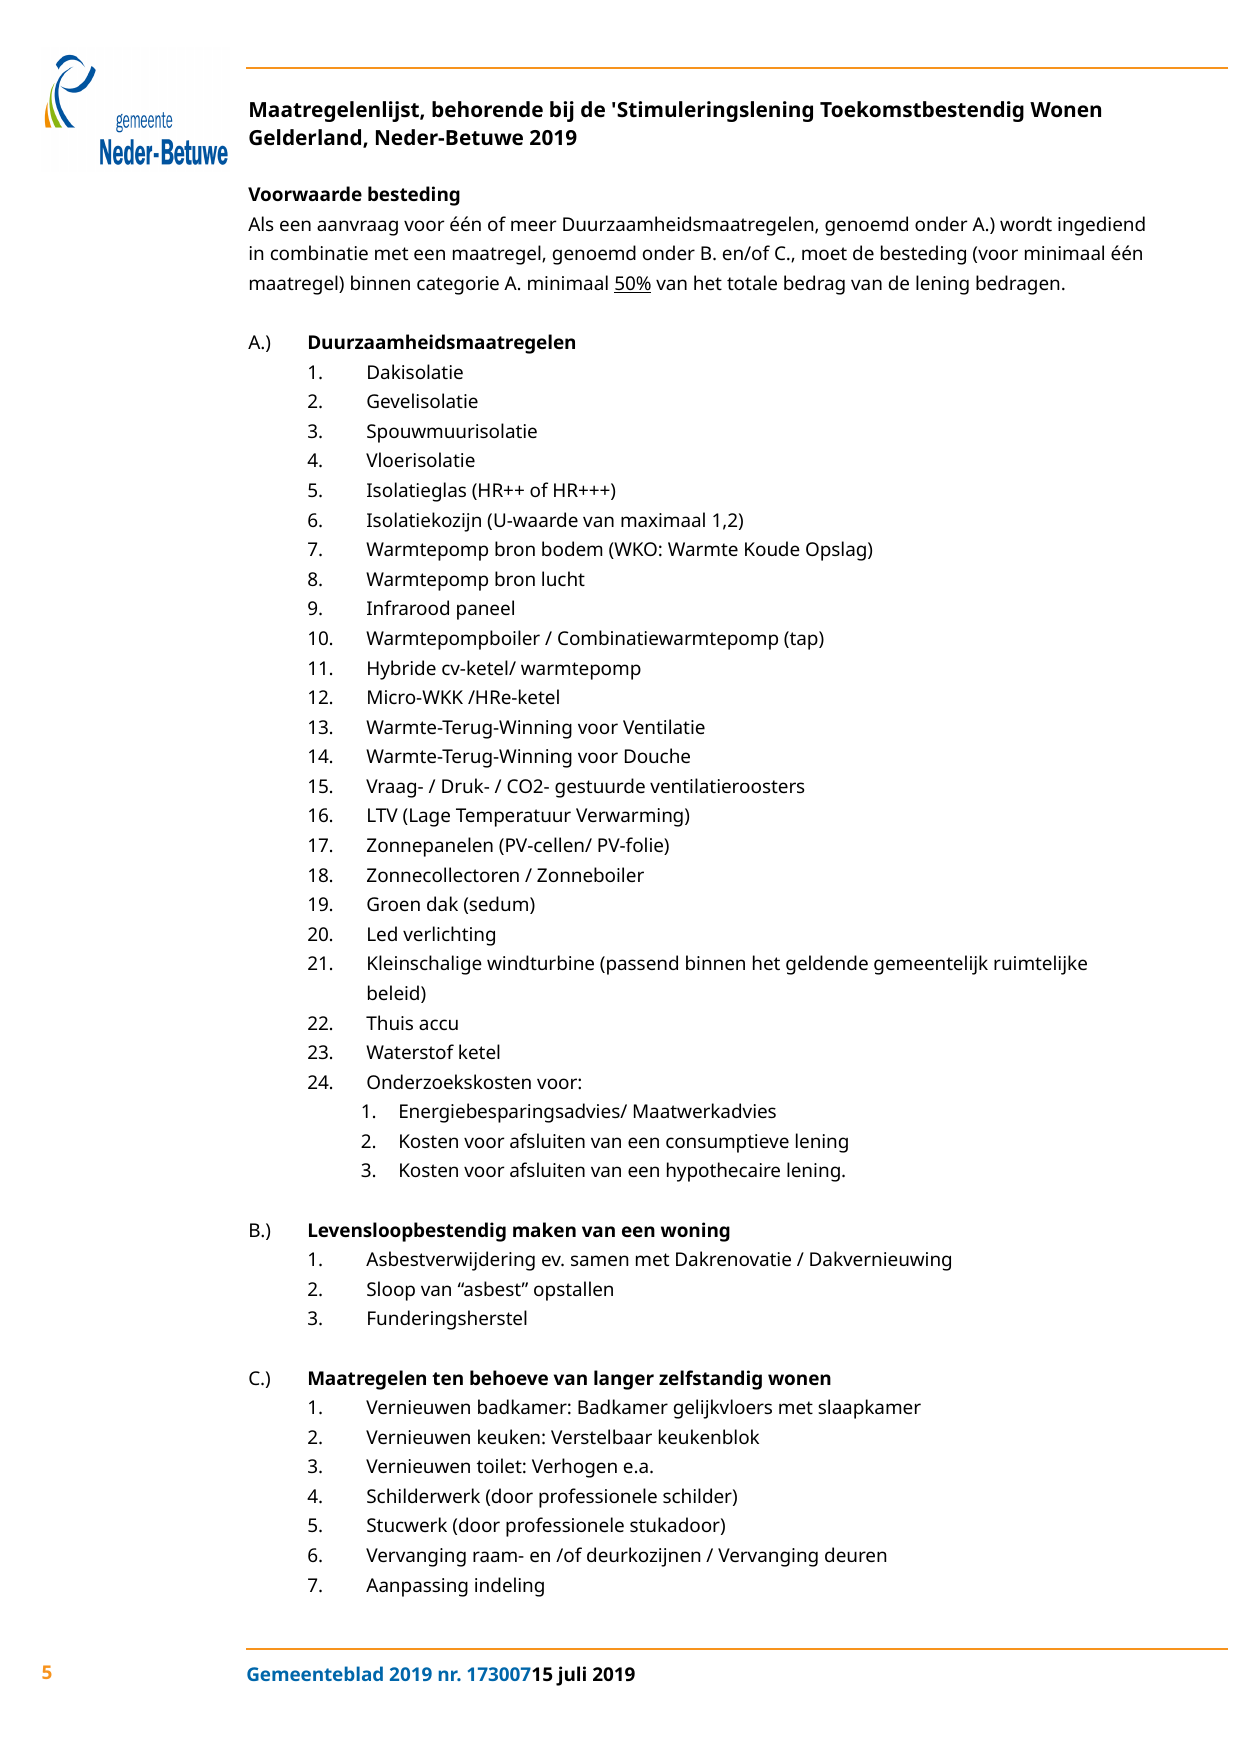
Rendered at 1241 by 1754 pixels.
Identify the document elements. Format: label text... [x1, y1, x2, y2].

list Energiebesparingsadvies/ Maatwerkadvies [361, 1098, 1152, 1124]
list Dakisolatie [307, 359, 1152, 384]
list Sloop van “asbest” opstallen [307, 1276, 1152, 1302]
text Voorwaarde besteding [248, 181, 1152, 207]
list Duurzaamheidsmaatregelen [248, 329, 1152, 355]
list Isolatieglas (HR++ of HR+++) [307, 477, 1152, 503]
list Vloerisolatie [307, 448, 1152, 473]
list Schilderwerk (door professionele schilder) [307, 1483, 1152, 1509]
list Vernieuwen badkamer: Badkamer gelijkvloers met slaapkamer [307, 1394, 1152, 1420]
list Led verlichting [307, 921, 1152, 947]
list Waterstof ketel [307, 1039, 1152, 1065]
list Zonnecollectoren / Zonneboiler [307, 862, 1152, 887]
list Spouwmuurisolatie [307, 418, 1152, 444]
list Vervanging raam- en /of deurkozijnen / Vervanging deuren [307, 1542, 1152, 1568]
list Warmtepomp bron bodem (WKO: Warmte Koude Opslag) [307, 536, 1152, 562]
text Maatregelenlijst, behorende bij de 'Stimuleringslening Toekomstbestendig Wonen Gelderland, Neder-Betuwe 2019 [248, 95, 1152, 152]
list Vernieuwen keuken: Verstelbaar keukenblok [307, 1424, 1152, 1449]
list Warmte-Terug-Winning voor Douche [307, 743, 1152, 769]
list Gevelisolatie [307, 388, 1152, 414]
list Asbestverwijdering ev. samen met Dakrenovatie / Dakvernieuwing [307, 1246, 1152, 1272]
text Als een aanvraag voor één of meer Duurzaamheidsmaatregelen, genoemd onder A.) wordt ingediend in combinatie met een maatregel, genoemd onder B. en/of C., moet de besteding (voor minimaal één maatregel) binnen categorie A. minimaal 50% van het totale bedrag van de lening bedragen. [248, 211, 1152, 296]
list Warmtepomp bron lucht [307, 566, 1152, 592]
list Hybride cv-ketel/ warmtepomp [307, 655, 1152, 680]
list Levensloopbestendig maken van een woning [248, 1217, 1152, 1242]
list Maatregelen ten behoeve van langer zelfstandig wonen [248, 1365, 1152, 1390]
list Kosten voor afsluiten van een hypothecaire lening. [361, 1158, 1152, 1183]
list Warmtepompboiler / Combinatiewarmtepomp (tap) [307, 625, 1152, 651]
list Infrarood paneel [307, 596, 1152, 621]
list Kosten voor afsluiten van een consumptieve lening [361, 1128, 1152, 1154]
list Isolatiekozijn (U-waarde van maximaal 1,2) [307, 507, 1152, 532]
list Aanpassing indeling [307, 1572, 1152, 1597]
list Stucwerk (door professionele stukadoor) [307, 1513, 1152, 1538]
list Kleinschalige windturbine (passend binnen het geldende gemeentelijk ruimtelijke beleid) [307, 951, 1152, 1006]
list Funderingsherstel [307, 1306, 1152, 1331]
picture [41, 47, 231, 172]
list LTV (Lage Temperatuur Verwarming) [307, 803, 1152, 828]
list Groen dak (sedum) [307, 891, 1152, 917]
list Zonnepanelen (PV-cellen/ PV-folie) [307, 832, 1152, 858]
list Vraag- / Druk- / CO2- gestuurde ventilatieroosters [307, 773, 1152, 799]
list Vernieuwen toilet: Verhogen e.a. [307, 1453, 1152, 1479]
list Warmte-Terug-Winning voor Ventilatie [307, 714, 1152, 739]
list Onderzoekskosten voor: [307, 1069, 1152, 1094]
list Thuis accu [307, 1010, 1152, 1035]
list Micro-WKK /HRe-ketel [307, 684, 1152, 710]
